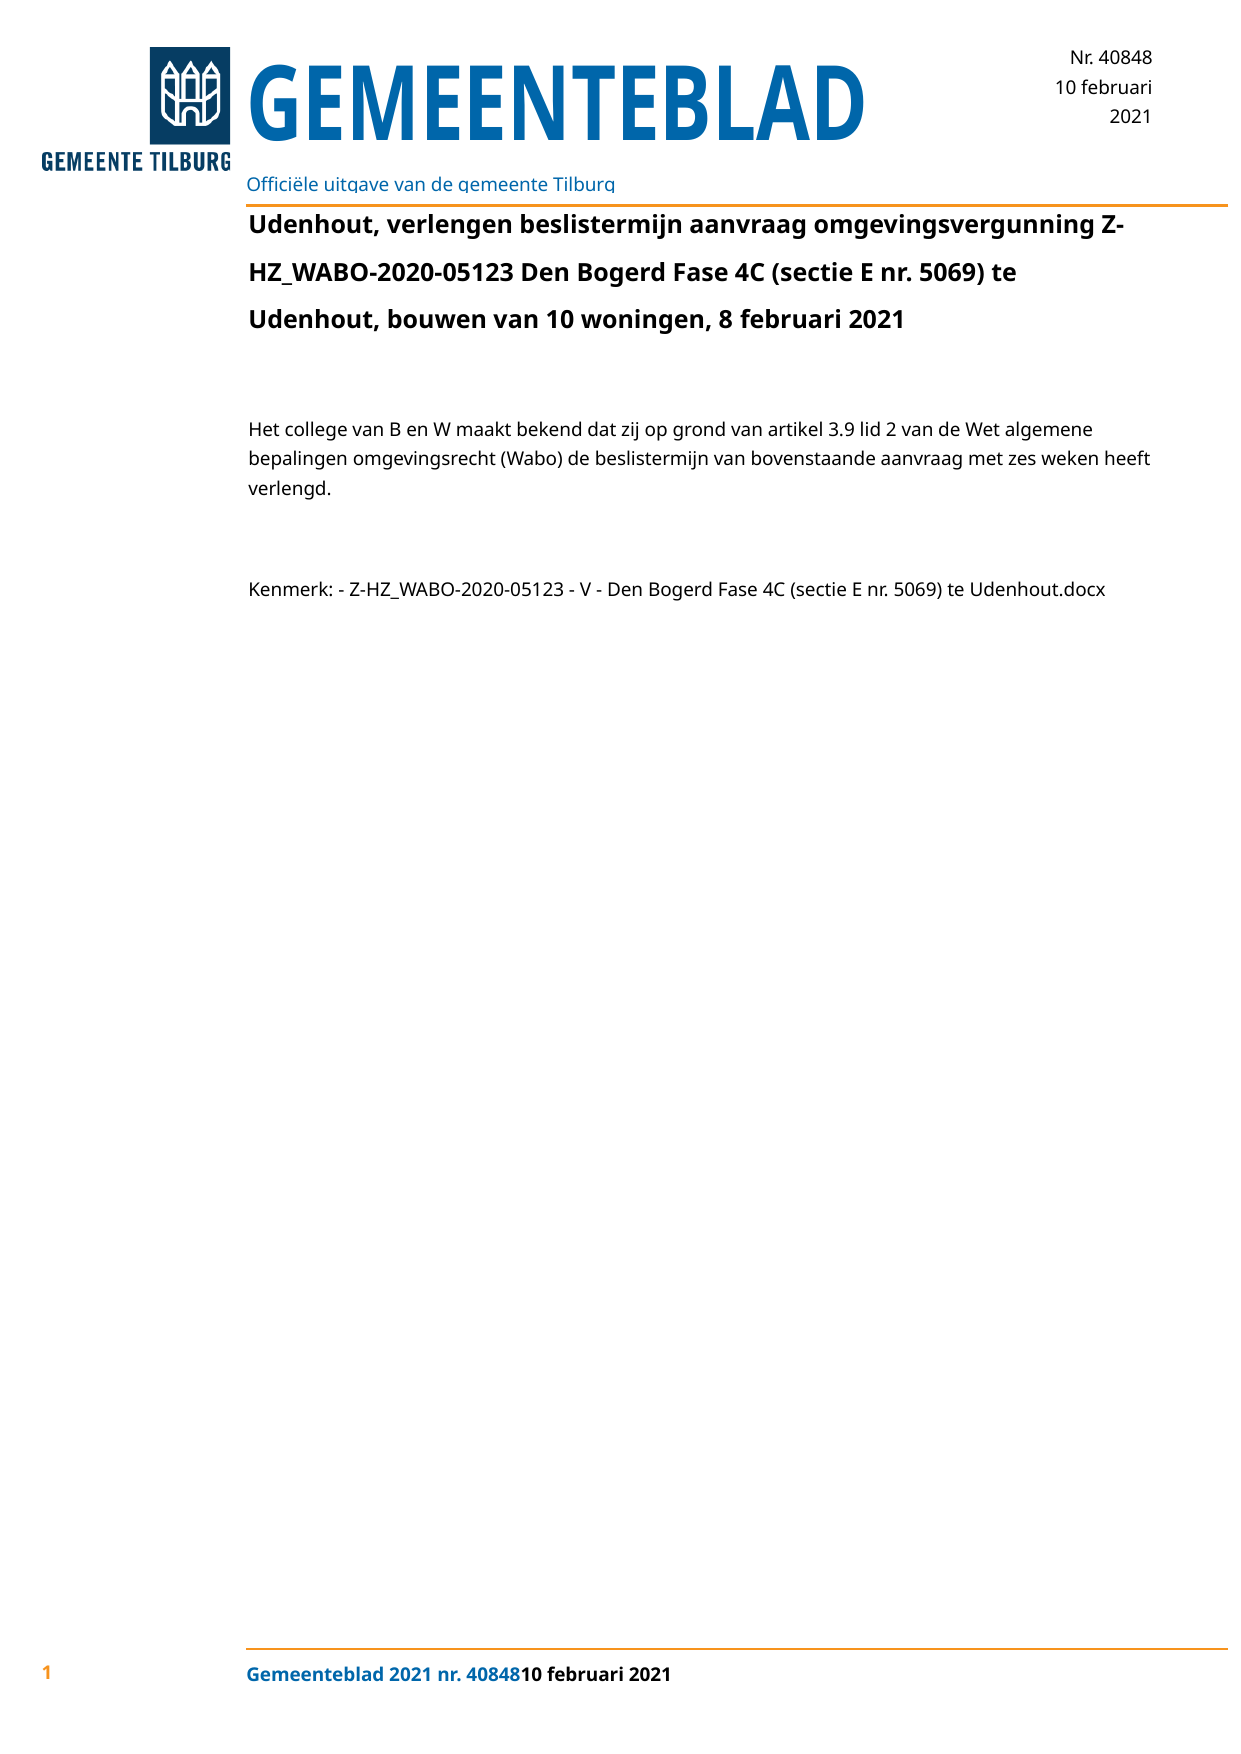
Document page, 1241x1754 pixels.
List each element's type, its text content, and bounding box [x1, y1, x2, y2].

text Het college van B en W maakt bekend dat zij op grond van artikel 3.9 lid 2 van de Wet algemene bepalingen omgevingsrecht (Wabo) de beslistermijn van bovenstaande aanvraag met zes weken heeft verlengd. [248, 416, 1152, 501]
picture [41, 47, 231, 172]
text Kenmerk: - Z-HZ_WABO-2020-05123 - V - Den Bogerd Fase 4C (sectie E nr. 5069) te Udenhout.docx [248, 576, 1152, 602]
text Udenhout, verlengen beslistermijn aanvraag omgevingsvergunning Z-HZ_WABO-2020-05123 Den Bogerd Fase 4C (sectie E nr. 5069) te Udenhout, bouwen van 10 woningen, 8 februari 2021 [248, 207, 1152, 336]
